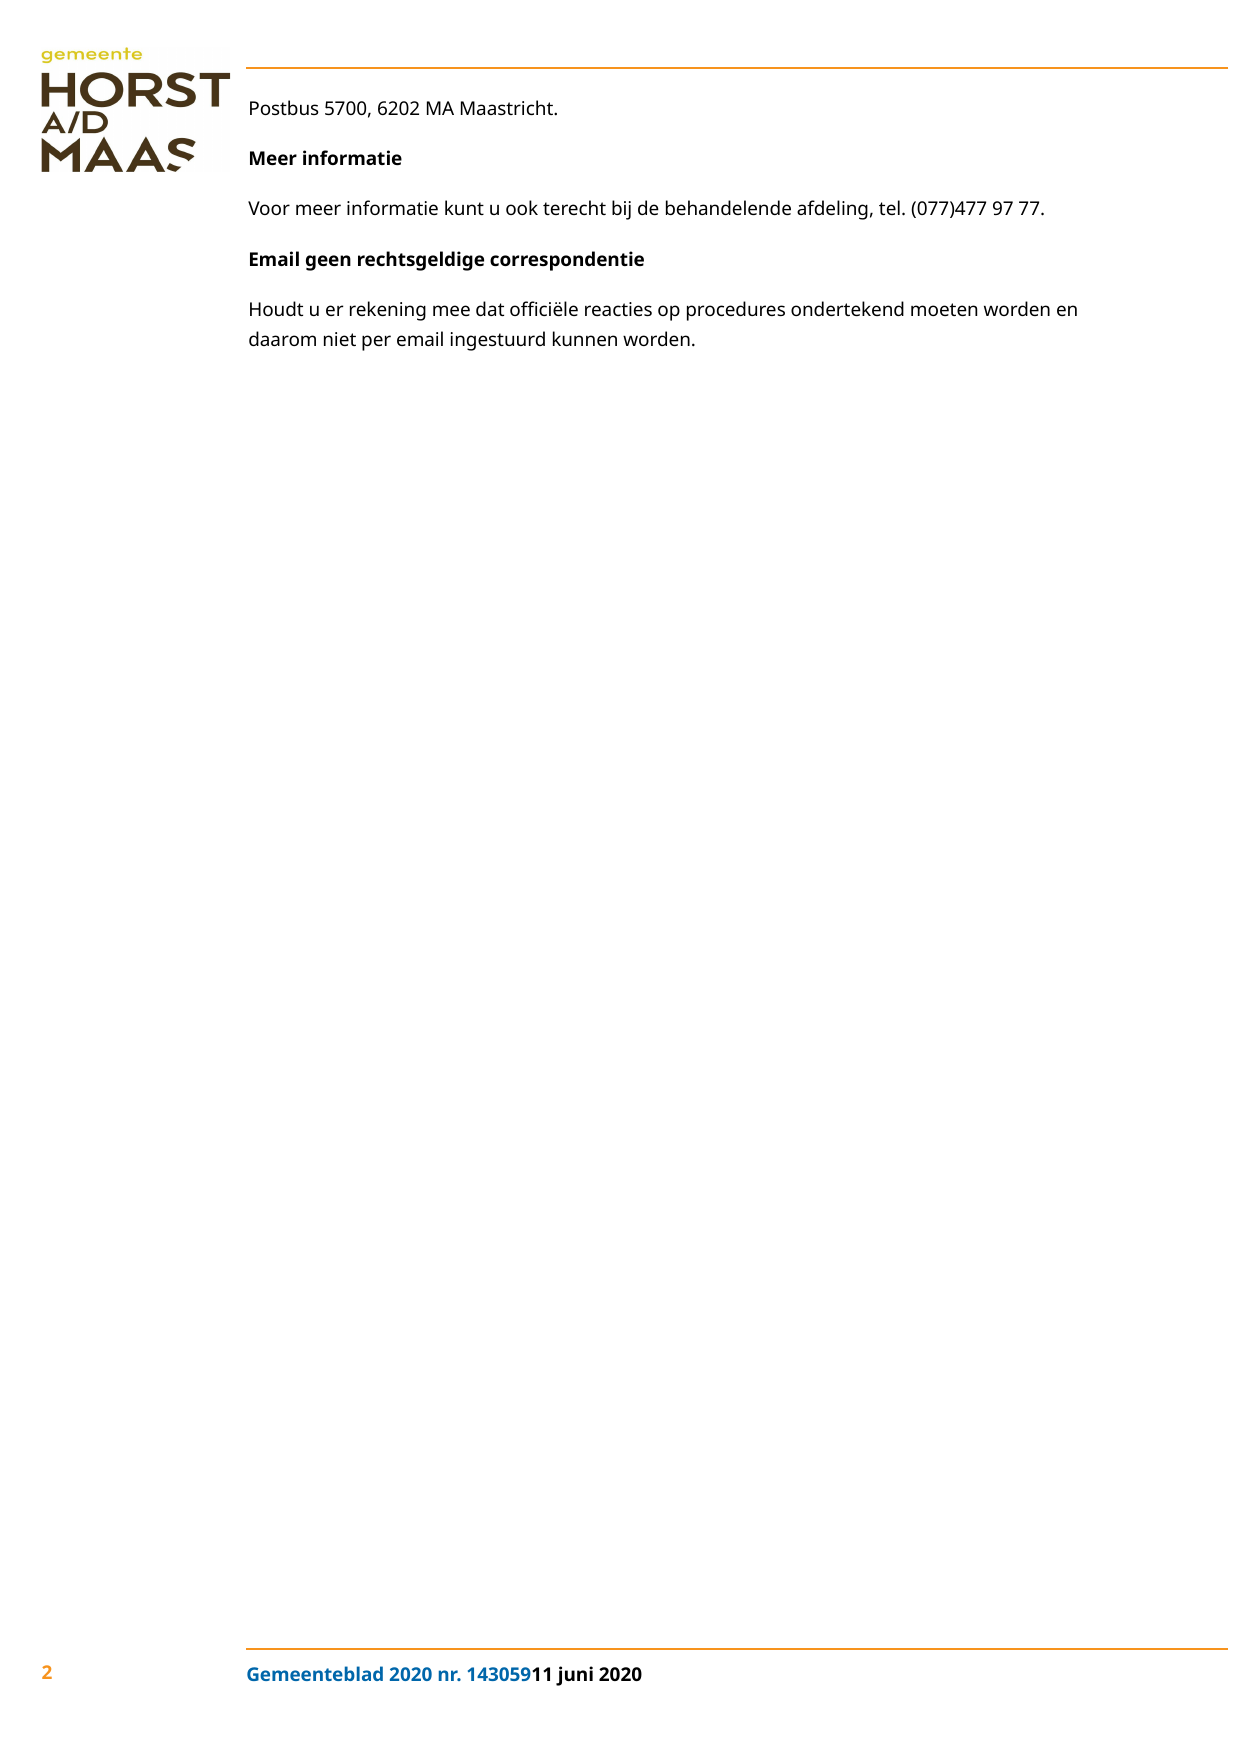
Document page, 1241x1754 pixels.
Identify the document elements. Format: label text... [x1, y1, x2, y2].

text Houdt u er rekening mee dat officiële reacties op procedures ondertekend moeten worden en daarom niet per email ingestuurd kunnen worden. [248, 296, 1152, 352]
text Postbus 5700, 6202 MA Maastricht. [248, 95, 1152, 121]
text Meer informatie [248, 145, 1152, 171]
picture [41, 47, 231, 172]
text Email geen rechtsgeldige correspondentie [248, 246, 1152, 272]
text Voor meer informatie kunt u ook terecht bij de behandelende afdeling, tel. (077)477 97 77. [248, 196, 1152, 221]
